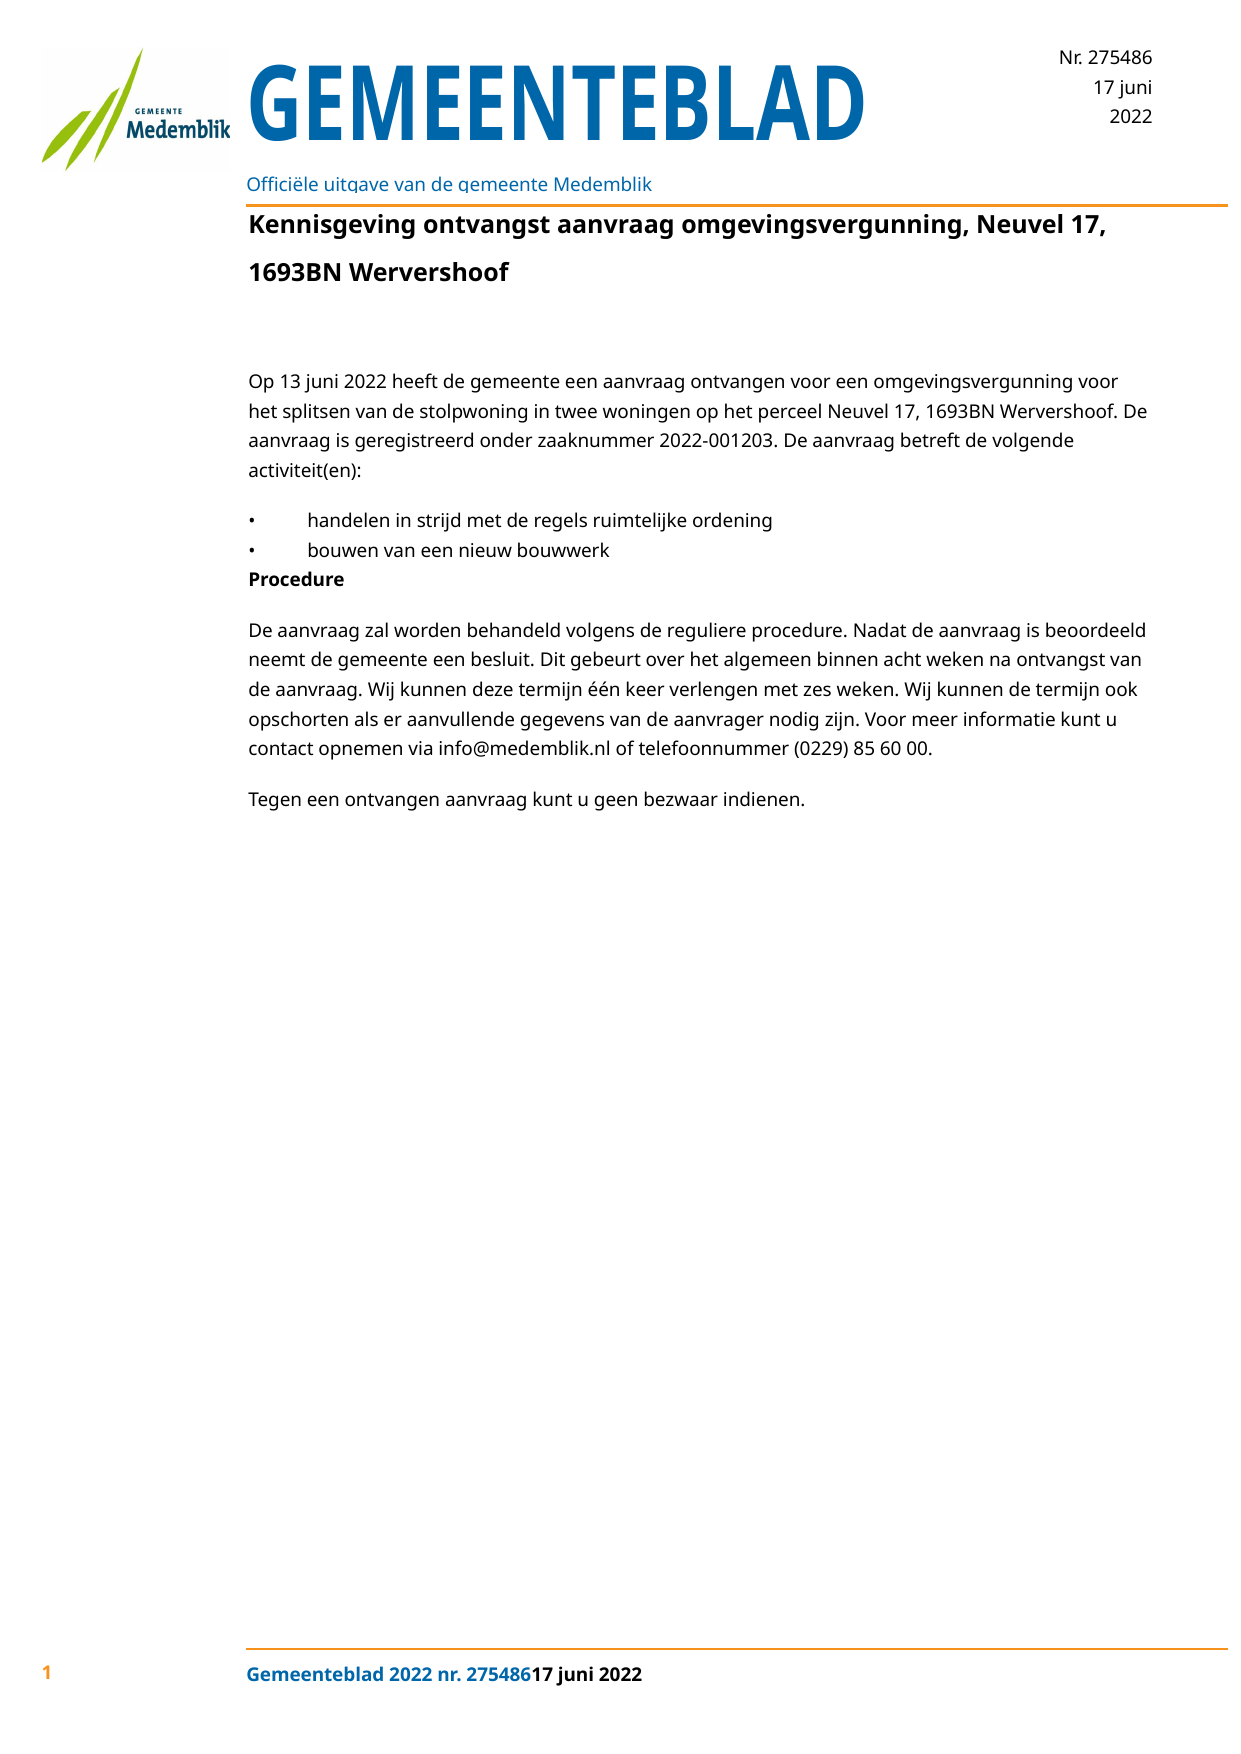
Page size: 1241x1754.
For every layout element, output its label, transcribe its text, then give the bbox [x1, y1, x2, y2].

list handelen in strijd met de regels ruimtelijke ordening [248, 507, 1152, 533]
text Kennisgeving ontvangst aanvraag omgevingsvergunning, Neuvel 17, 1693BN Wervershoof [248, 207, 1152, 288]
text Tegen een ontvangen aanvraag kunt u geen bezwaar indienen. [248, 786, 1152, 812]
list bouwen van een nieuw bouwwerk [248, 537, 1152, 563]
picture [41, 47, 231, 172]
text De aanvraag zal worden behandeld volgens de reguliere procedure. Nadat de aanvraag is beoordeeld neemt de gemeente een besluit. Dit gebeurt over het algemeen binnen acht weken na ontvangst van de aanvraag. Wij kunnen deze termijn één keer verlengen met zes weken. Wij kunnen de termijn ook opschorten als er aanvullende gegevens van de aanvrager nodig zijn. Voor meer informatie kunt u contact opnemen via info@medemblik.nl of telefoonnummer (0229) 85 60 00. [248, 617, 1152, 761]
text Procedure [248, 567, 1152, 592]
text Op 13 juni 2022 heeft de gemeente een aanvraag ontvangen voor een omgevingsvergunning voor het splitsen van de stolpwoning in twee woningen op het perceel Neuvel 17, 1693BN Wervershoof. De aanvraag is geregistreerd onder zaaknummer 2022-001203. De aanvraag betreft de volgende activiteit(en): [248, 368, 1152, 483]
